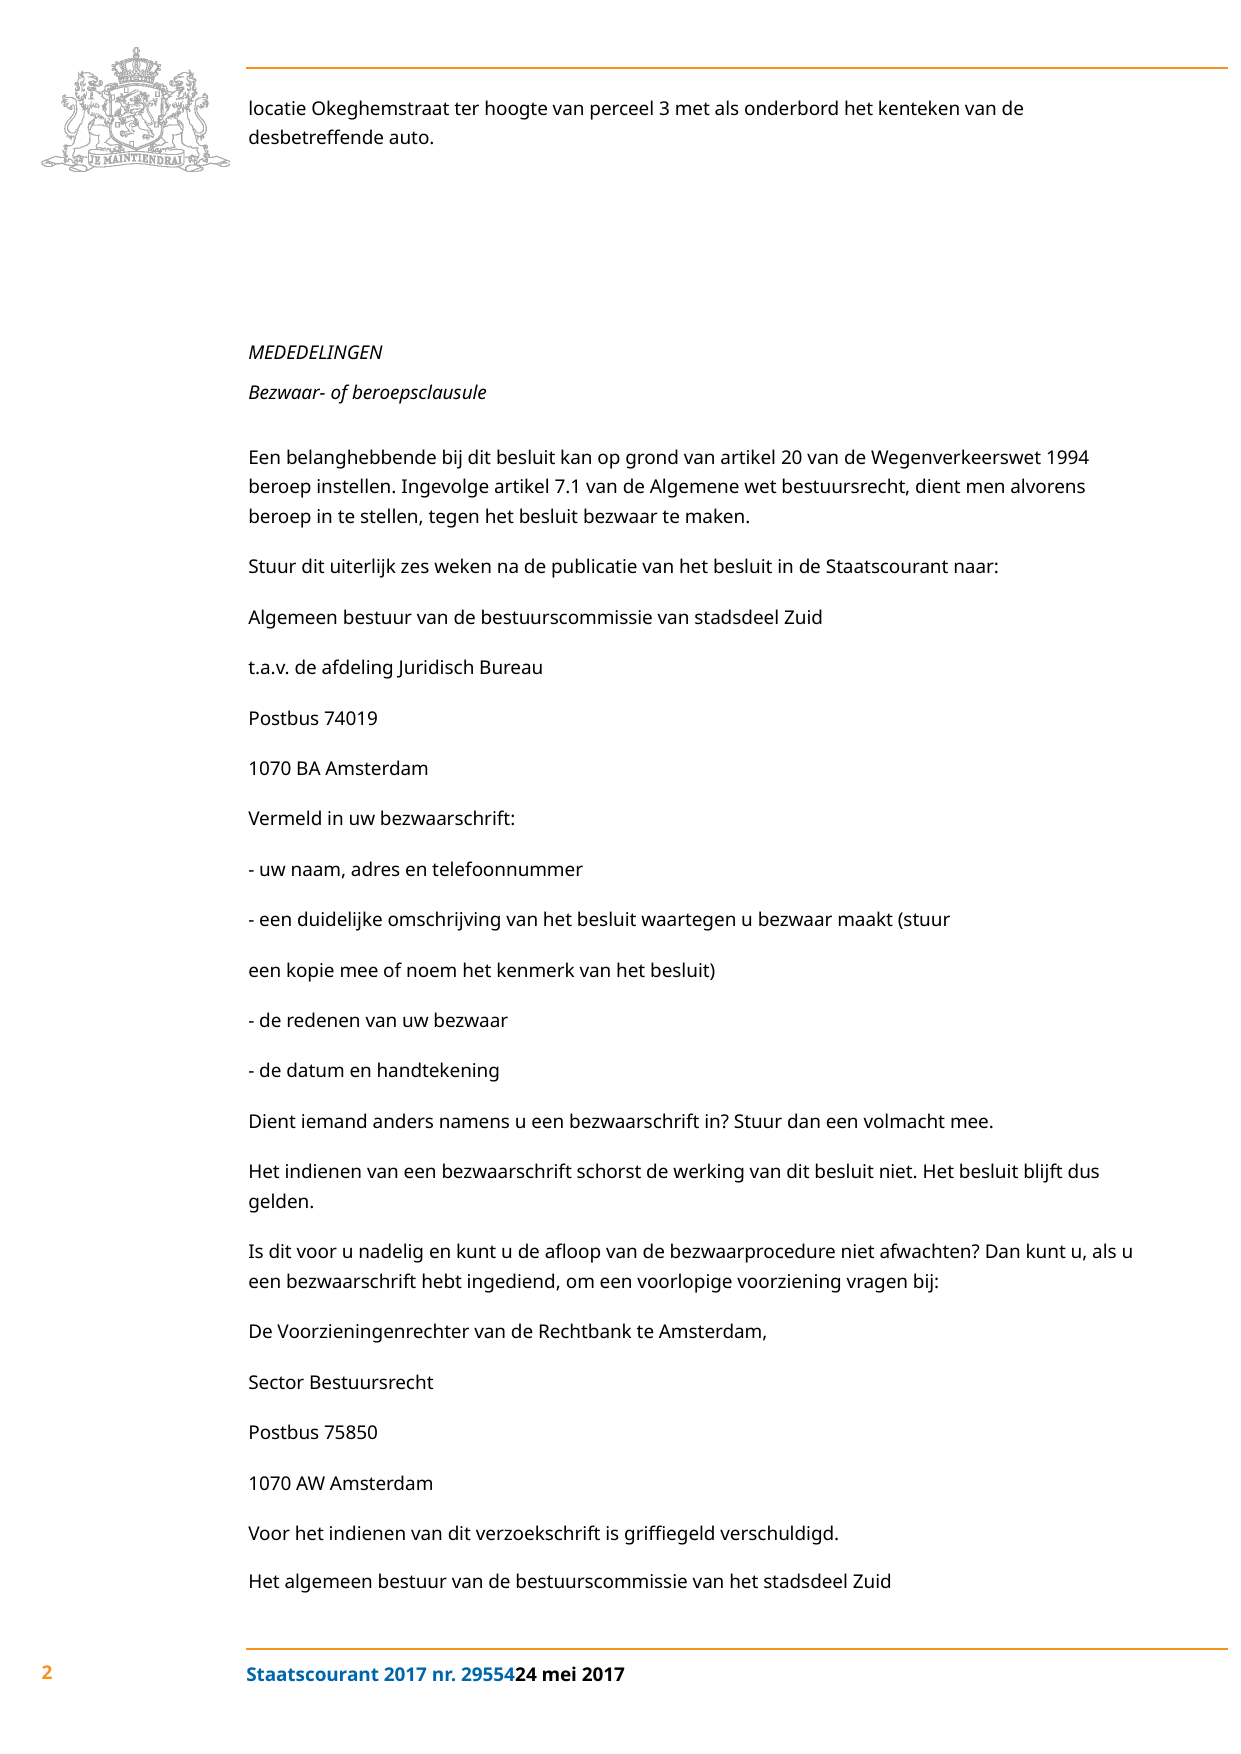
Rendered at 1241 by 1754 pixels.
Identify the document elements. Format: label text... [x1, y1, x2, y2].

text een kopie mee of noem het kenmerk van het besluit) [248, 957, 1152, 982]
text Dient iemand anders namens u een bezwaarschrift in? Stuur dan een volmacht mee. [248, 1108, 1152, 1134]
text 1070 BA Amsterdam [248, 755, 1152, 781]
text Het algemeen bestuur van de bestuurscommissie van het stadsdeel Zuid [248, 1568, 1152, 1594]
text MEDEDELINGEN [248, 339, 1152, 365]
text Vermeld in uw bezwaarschrift: [248, 806, 1152, 831]
text - een duidelijke omschrijving van het besluit waartegen u bezwaar maakt (stuur [248, 906, 1152, 932]
text - uw naam, adres en telefoonnummer [248, 856, 1152, 882]
text 1070 AW Amsterdam [248, 1470, 1152, 1495]
text Het indienen van een bezwaarschrift schorst de werking van dit besluit niet. Het besluit blijft dus gelden. [248, 1158, 1152, 1214]
text - de redenen van uw bezwaar [248, 1007, 1152, 1033]
text Voor het indienen van dit verzoekschrift is griffiegeld verschuldigd. [248, 1520, 1152, 1546]
text De Voorzieningenrechter van de Rechtbank te Amsterdam, [248, 1318, 1152, 1344]
text Is dit voor u nadelig en kunt u de afloop van de bezwaarprocedure niet afwachten? Dan kunt u, als u een bezwaarschrift hebt ingediend, om een voorlopige voorziening vragen bij: [248, 1238, 1152, 1294]
text Postbus 74019 [248, 705, 1152, 730]
text Postbus 75850 [248, 1419, 1152, 1445]
text - de datum en handtekening [248, 1058, 1152, 1083]
text Algemeen bestuur van de bestuurscommissie van stadsdeel Zuid [248, 604, 1152, 629]
picture [41, 47, 231, 172]
text Sector Bestuursrecht [248, 1369, 1152, 1394]
text Bezwaar- of beroepsclausule [248, 379, 1152, 404]
text Stuur dit uiterlijk zes weken na de publicatie van het besluit in de Staatscourant naar: [248, 553, 1152, 579]
text Een belanghebbende bij dit besluit kan op grond van artikel 20 van de Wegenverkeerswet 1994 beroep instellen. Ingevolge artikel 7.1 van de Algemene wet bestuursrecht, dient men alvorens beroep in te stellen, tegen het besluit bezwaar te maken. [248, 444, 1152, 529]
text locatie Okeghemstraat ter hoogte van perceel 3 met als onderbord het kenteken van de desbetreffende auto. [248, 95, 1152, 150]
text t.a.v. de afdeling Juridisch Bureau [248, 654, 1152, 680]
